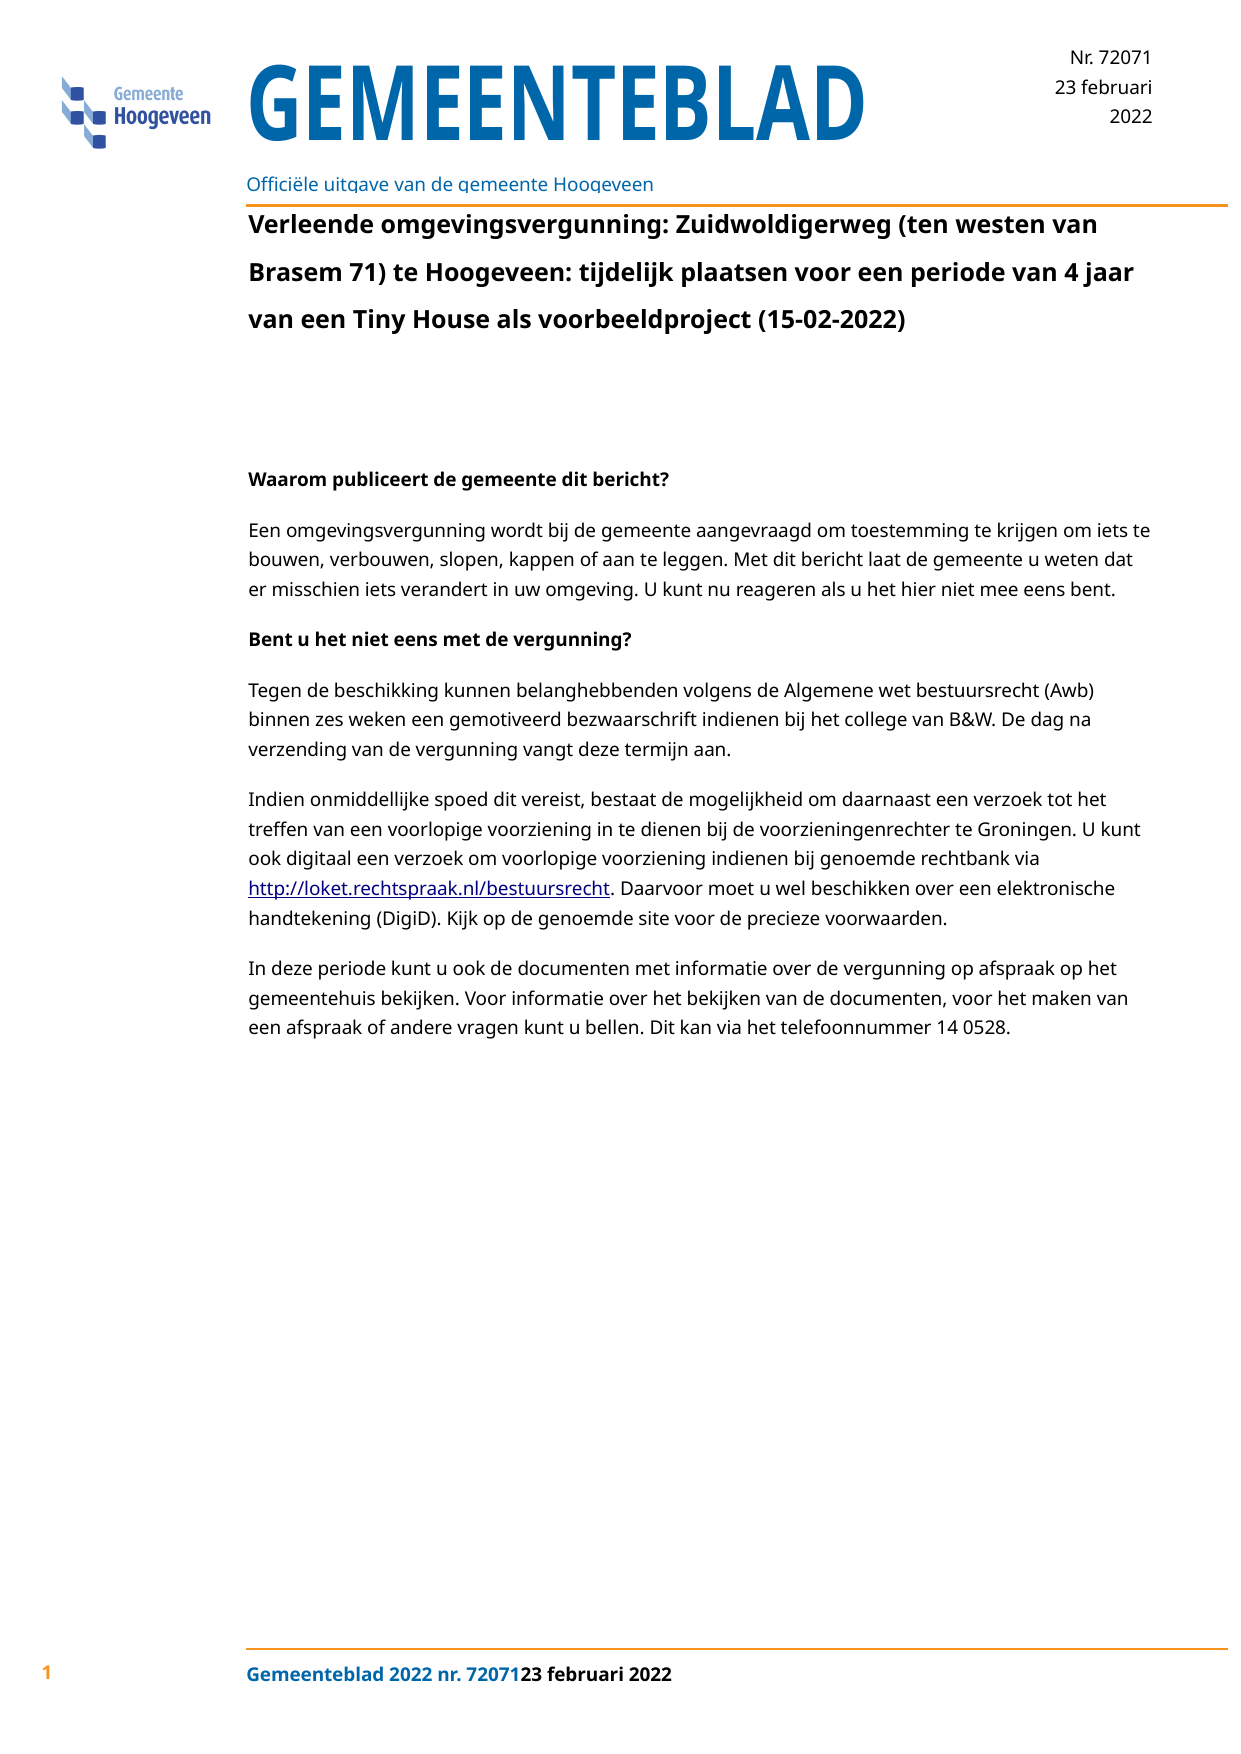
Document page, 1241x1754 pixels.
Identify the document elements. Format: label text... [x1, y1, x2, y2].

picture [41, 47, 231, 172]
text Verleende omgevingsvergunning: Zuidwoldigerweg (ten westen van Brasem 71) te Hoogeveen: tijdelijk plaatsen voor een periode van 4 jaar van een Tiny House als voorbeeldproject (15-02-2022) [248, 207, 1152, 336]
text Indien onmiddellijke spoed dit vereist, bestaat de mogelijkheid om daarnaast een verzoek tot het treffen van een voorlopige voorziening in te dienen bij de voorzieningenrechter te Groningen. U kunt ook digitaal een verzoek om voorlopige voorziening indienen bij genoemde rechtbank via http://loket.rechtspraak.nl/bestuursrecht. Daarvoor moet u wel beschikken over een elektronische handtekening (DigiD). Kijk op de genoemde site voor de precieze voorwaarden. [248, 786, 1152, 930]
text Bent u het niet eens met de vergunning? [248, 626, 1152, 652]
text In deze periode kunt u ook de documenten met informatie over de vergunning op afspraak op het gemeentehuis bekijken. Voor informatie over het bekijken van de documenten, voor het maken van een afspraak of andere vragen kunt u bellen. Dit kan via het telefoonnummer 14 0528. [248, 955, 1152, 1040]
text Waarom publiceert de gemeente dit bericht? [248, 466, 1152, 492]
text Tegen de beschikking kunnen belanghebbenden volgens de Algemene wet bestuursrecht (Awb) binnen zes weken een gemotiveerd bezwaarschrift indienen bij het college van B&W. De dag na verzending van de vergunning vangt deze termijn aan. [248, 677, 1152, 762]
text Een omgevingsvergunning wordt bij de gemeente aangevraagd om toestemming te krijgen om iets te bouwen, verbouwen, slopen, kappen of aan te leggen. Met dit bericht laat de gemeente u weten dat er misschien iets verandert in uw omgeving. U kunt nu reageren als u het hier niet mee eens bent. [248, 517, 1152, 602]
